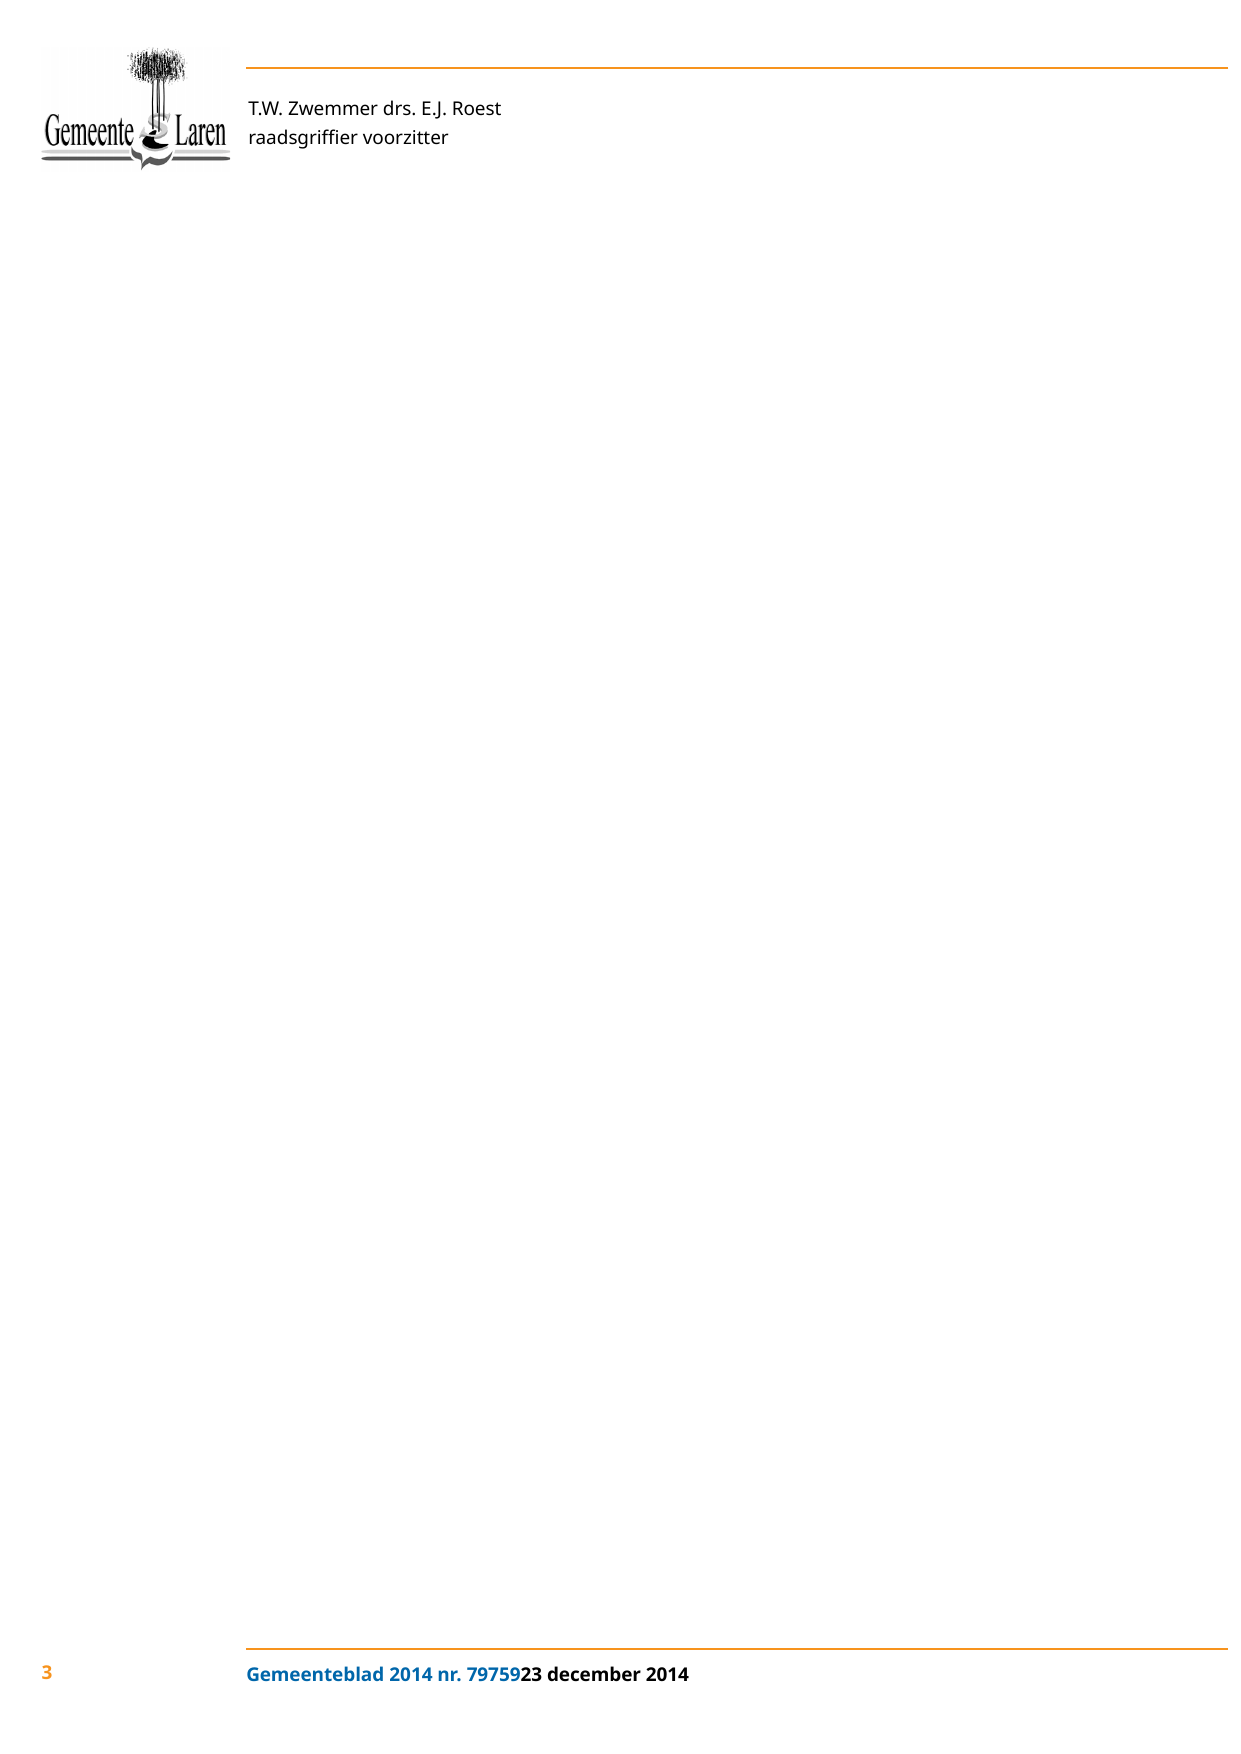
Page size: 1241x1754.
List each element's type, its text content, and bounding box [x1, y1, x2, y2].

text raadsgriffier voorzitter [248, 124, 1152, 150]
picture [41, 47, 231, 172]
text T.W. Zwemmer drs. E.J. Roest [248, 95, 1152, 121]
